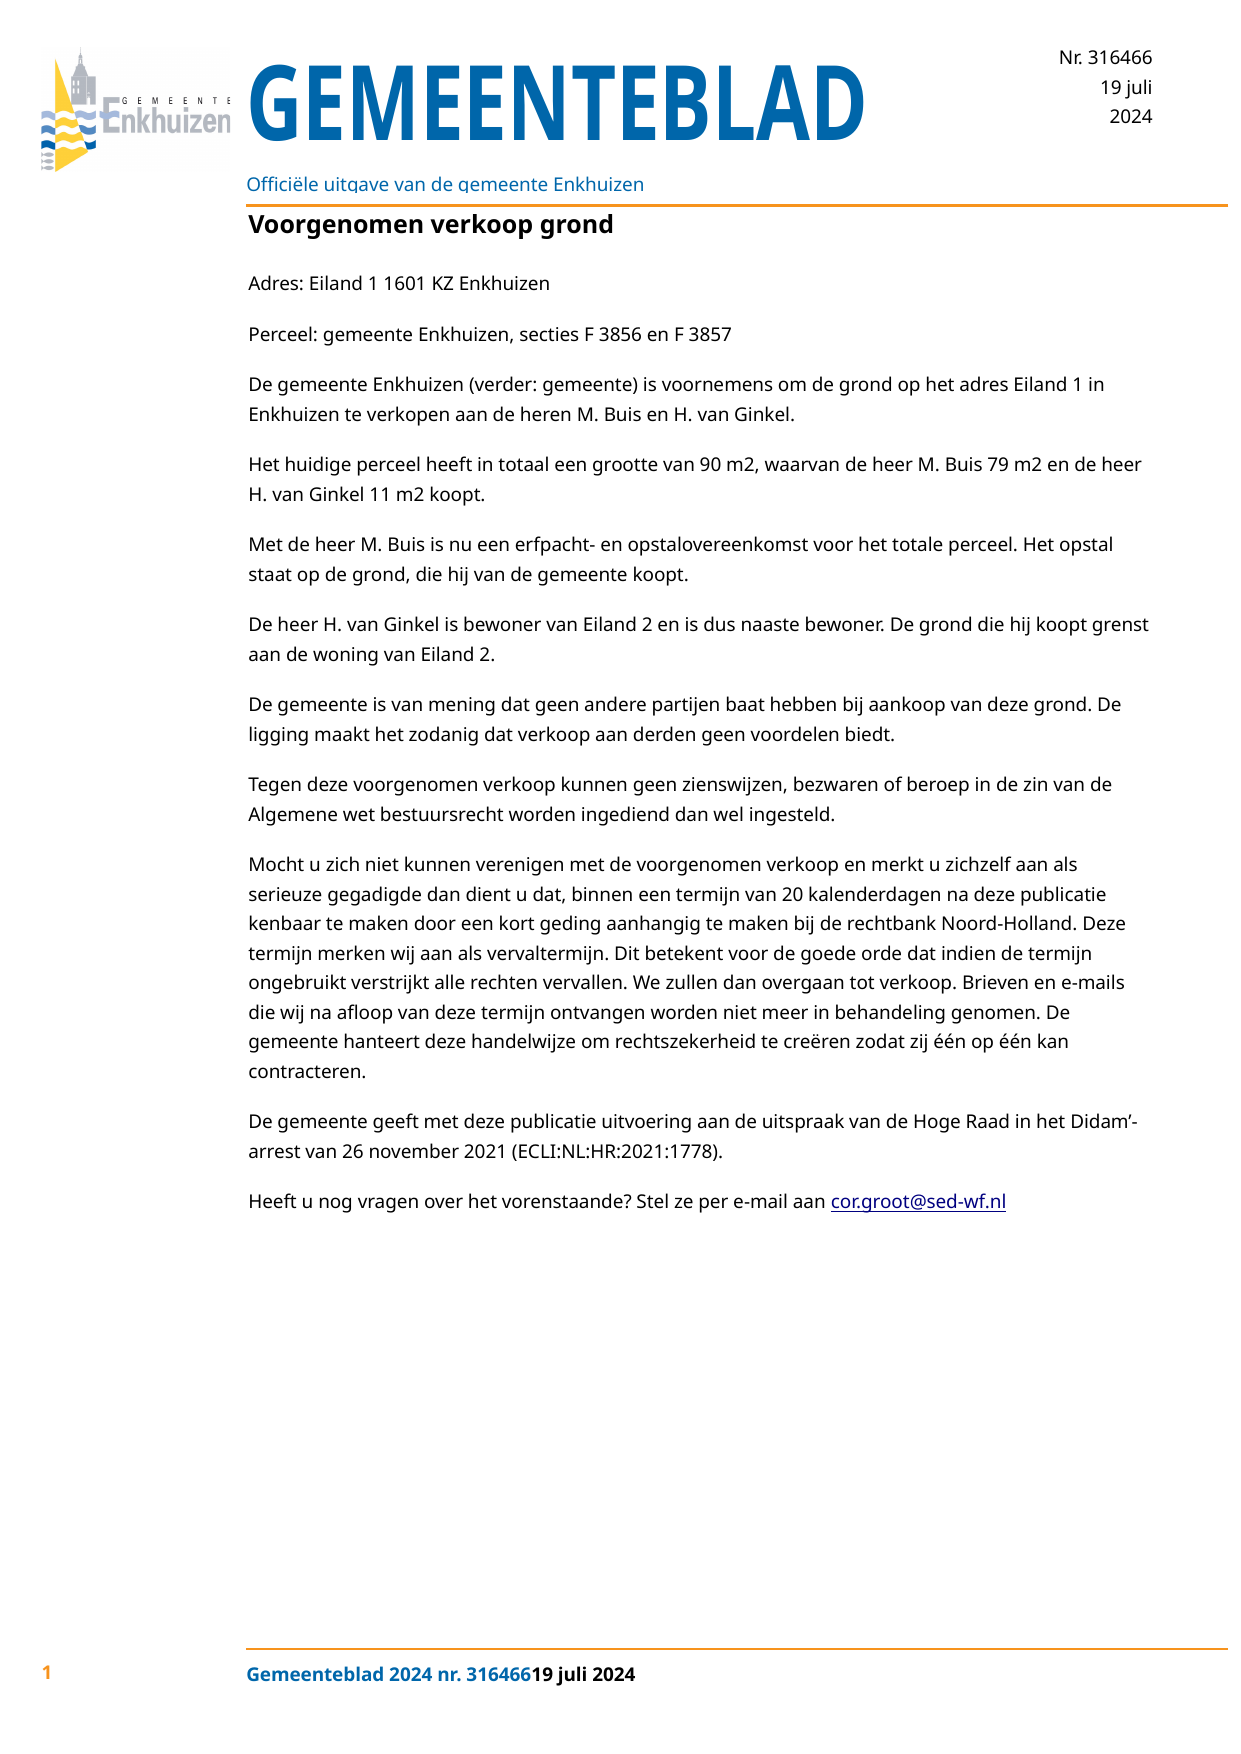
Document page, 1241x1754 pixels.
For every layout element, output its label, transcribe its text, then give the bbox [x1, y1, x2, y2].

text De gemeente Enkhuizen (verder: gemeente) is voornemens om de grond op het adres Eiland 1 in Enkhuizen te verkopen aan de heren M. Buis en H. van Ginkel. [248, 371, 1152, 426]
text Heeft u nog vragen over het vorenstaande? Stel ze per e-mail aan cor.groot@sed-wf.nl [248, 1189, 1152, 1214]
text Tegen deze voorgenomen verkoop kunnen geen zienswijzen, bezwaren of beroep in de zin van de Algemene wet bestuursrecht worden ingediend dan wel ingesteld. [248, 771, 1152, 826]
text Perceel: gemeente Enkhuizen, secties F 3856 en F 3857 [248, 321, 1152, 346]
text Adres: Eiland 1 1601 KZ Enkhuizen [248, 270, 1152, 296]
text Met de heer M. Buis is nu een erfpacht- en opstalovereenkomst voor het totale perceel. Het opstal staat op de grond, die hij van de gemeente koopt. [248, 531, 1152, 586]
picture [41, 47, 231, 172]
text Voorgenomen verkoop grond [248, 207, 1152, 241]
text Het huidige perceel heeft in totaal een grootte van 90 m2, waarvan de heer M. Buis 79 m2 en de heer H. van Ginkel 11 m2 koopt. [248, 451, 1152, 506]
text De heer H. van Ginkel is bewoner van Eiland 2 en is dus naaste bewoner. De grond die hij koopt grenst aan de woning van Eiland 2. [248, 611, 1152, 666]
text De gemeente geeft met deze publicatie uitvoering aan de uitspraak van de Hoge Raad in het Didam’-arrest van 26 november 2021 (ECLI:NL:HR:2021:1778). [248, 1109, 1152, 1164]
text Mocht u zich niet kunnen verenigen met de voorgenomen verkoop en merkt u zichzelf aan als serieuze gegadigde dan dient u dat, binnen een termijn van 20 kalenderdagen na deze publicatie kenbaar te maken door een kort geding aanhangig te maken bij de rechtbank Noord-Holland. Deze termijn merken wij aan als vervaltermijn. Dit betekent voor de goede orde dat indien de termijn ongebruikt verstrijkt alle rechten vervallen. We zullen dan overgaan tot verkoop. Brieven en e-mails die wij na afloop van deze termijn ontvangen worden niet meer in behandeling genomen. De gemeente hanteert deze handelwijze om rechtszekerheid te creëren zodat zij één op één kan contracteren. [248, 851, 1152, 1084]
text De gemeente is van mening dat geen andere partijen baat hebben bij aankoop van deze grond. De ligging maakt het zodanig dat verkoop aan derden geen voordelen biedt. [248, 691, 1152, 746]
